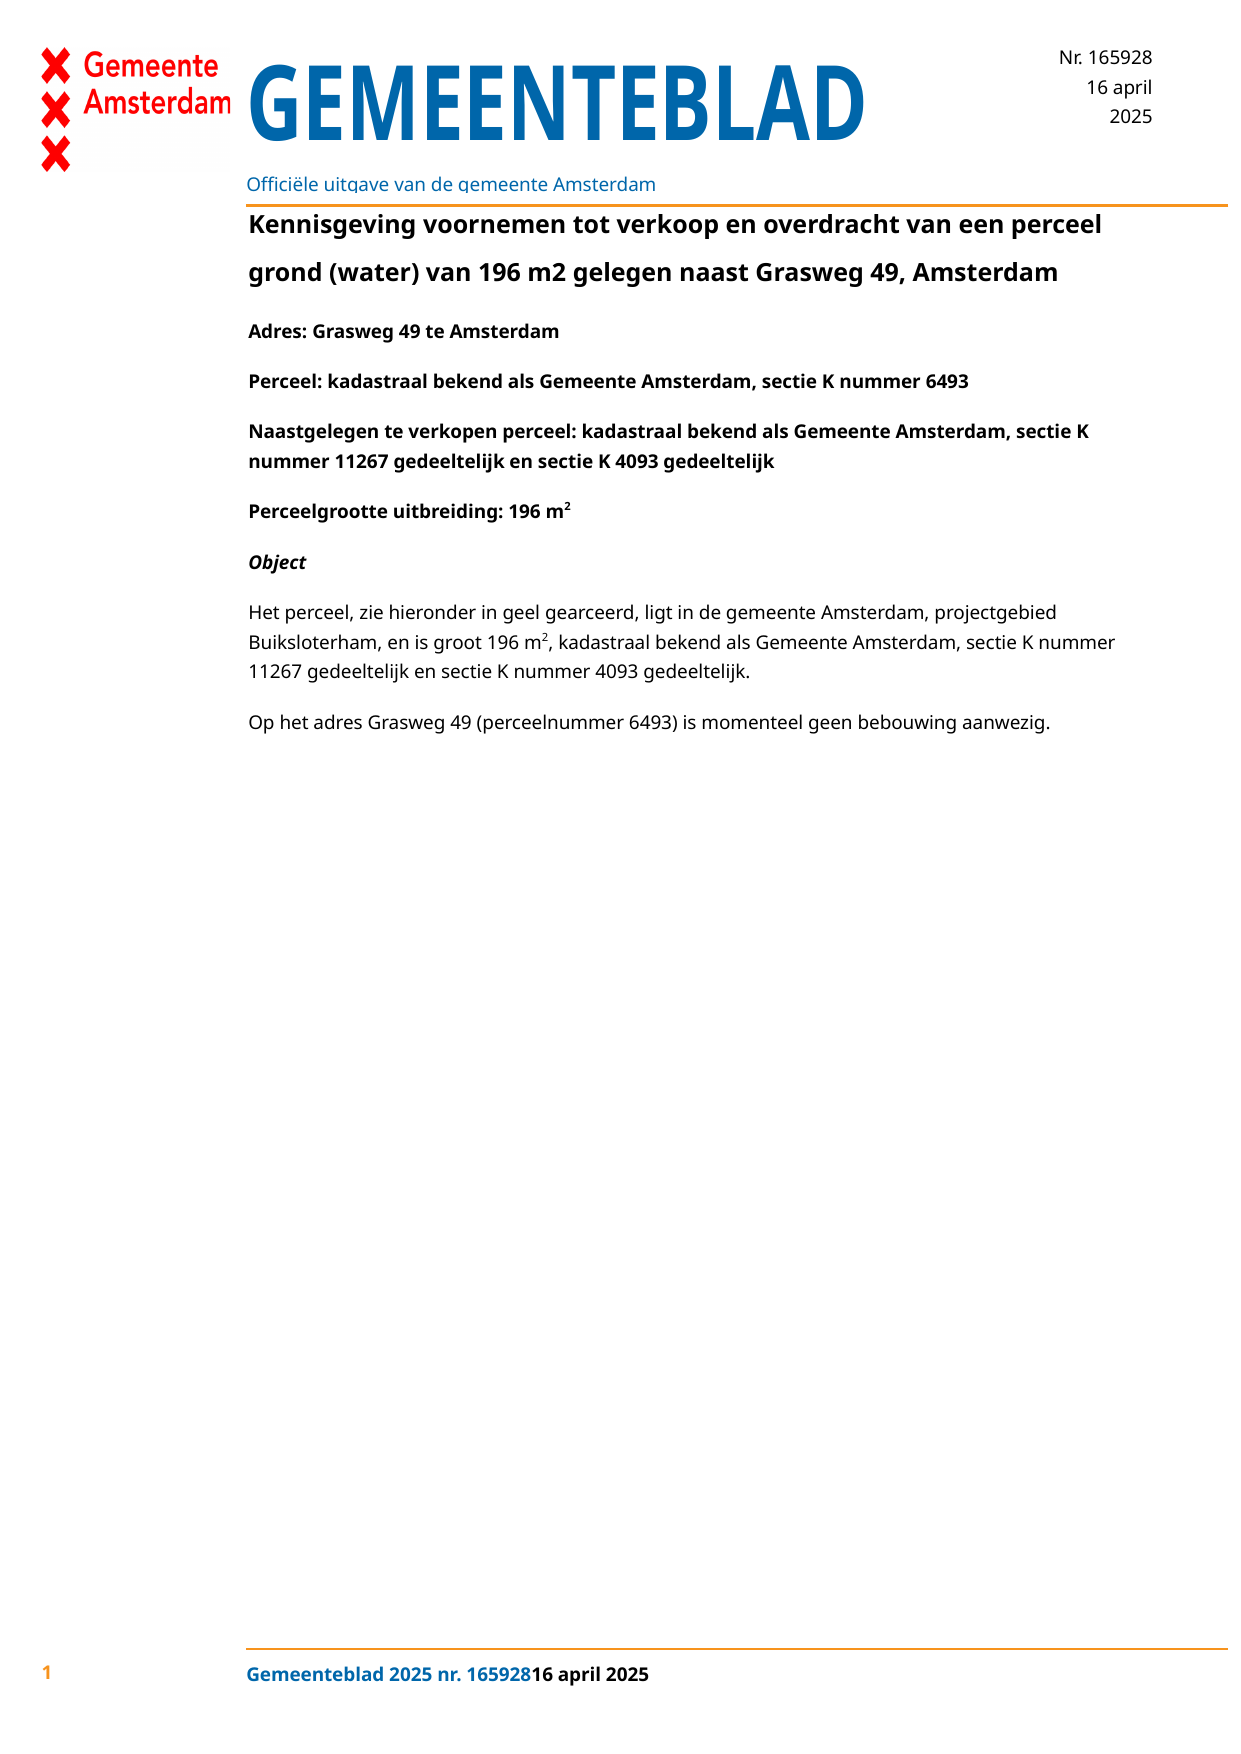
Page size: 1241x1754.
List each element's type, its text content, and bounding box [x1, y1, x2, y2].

text Op het adres Grasweg 49 (perceelnummer 6493) is momenteel geen bebouwing aanwezig. [248, 709, 1152, 735]
text Kennisgeving voornemen tot verkoop en overdracht van een perceel grond (water) van 196 m2 gelegen naast Grasweg 49, Amsterdam [248, 207, 1152, 288]
text Perceel: kadastraal bekend als Gemeente Amsterdam, sectie K nummer 6493 [248, 368, 1152, 394]
text Het perceel, zie hieronder in geel gearceerd, ligt in de gemeente Amsterdam, projectgebied Buiksloterham, en is groot 196 m2, kadastraal bekend als Gemeente Amsterdam, sectie K nummer 11267 gedeeltelijk en sectie K nummer 4093 gedeeltelijk. [248, 599, 1152, 684]
picture [41, 47, 231, 172]
text Adres: Grasweg 49 te Amsterdam [248, 318, 1152, 344]
text Perceelgrootte uitbreiding: 196 m2 [248, 499, 1152, 524]
text Naastgelegen te verkopen perceel: kadastraal bekend als Gemeente Amsterdam, sectie K nummer 11267 gedeeltelijk en sectie K 4093 gedeeltelijk [248, 419, 1152, 474]
text Object [248, 549, 1152, 575]
